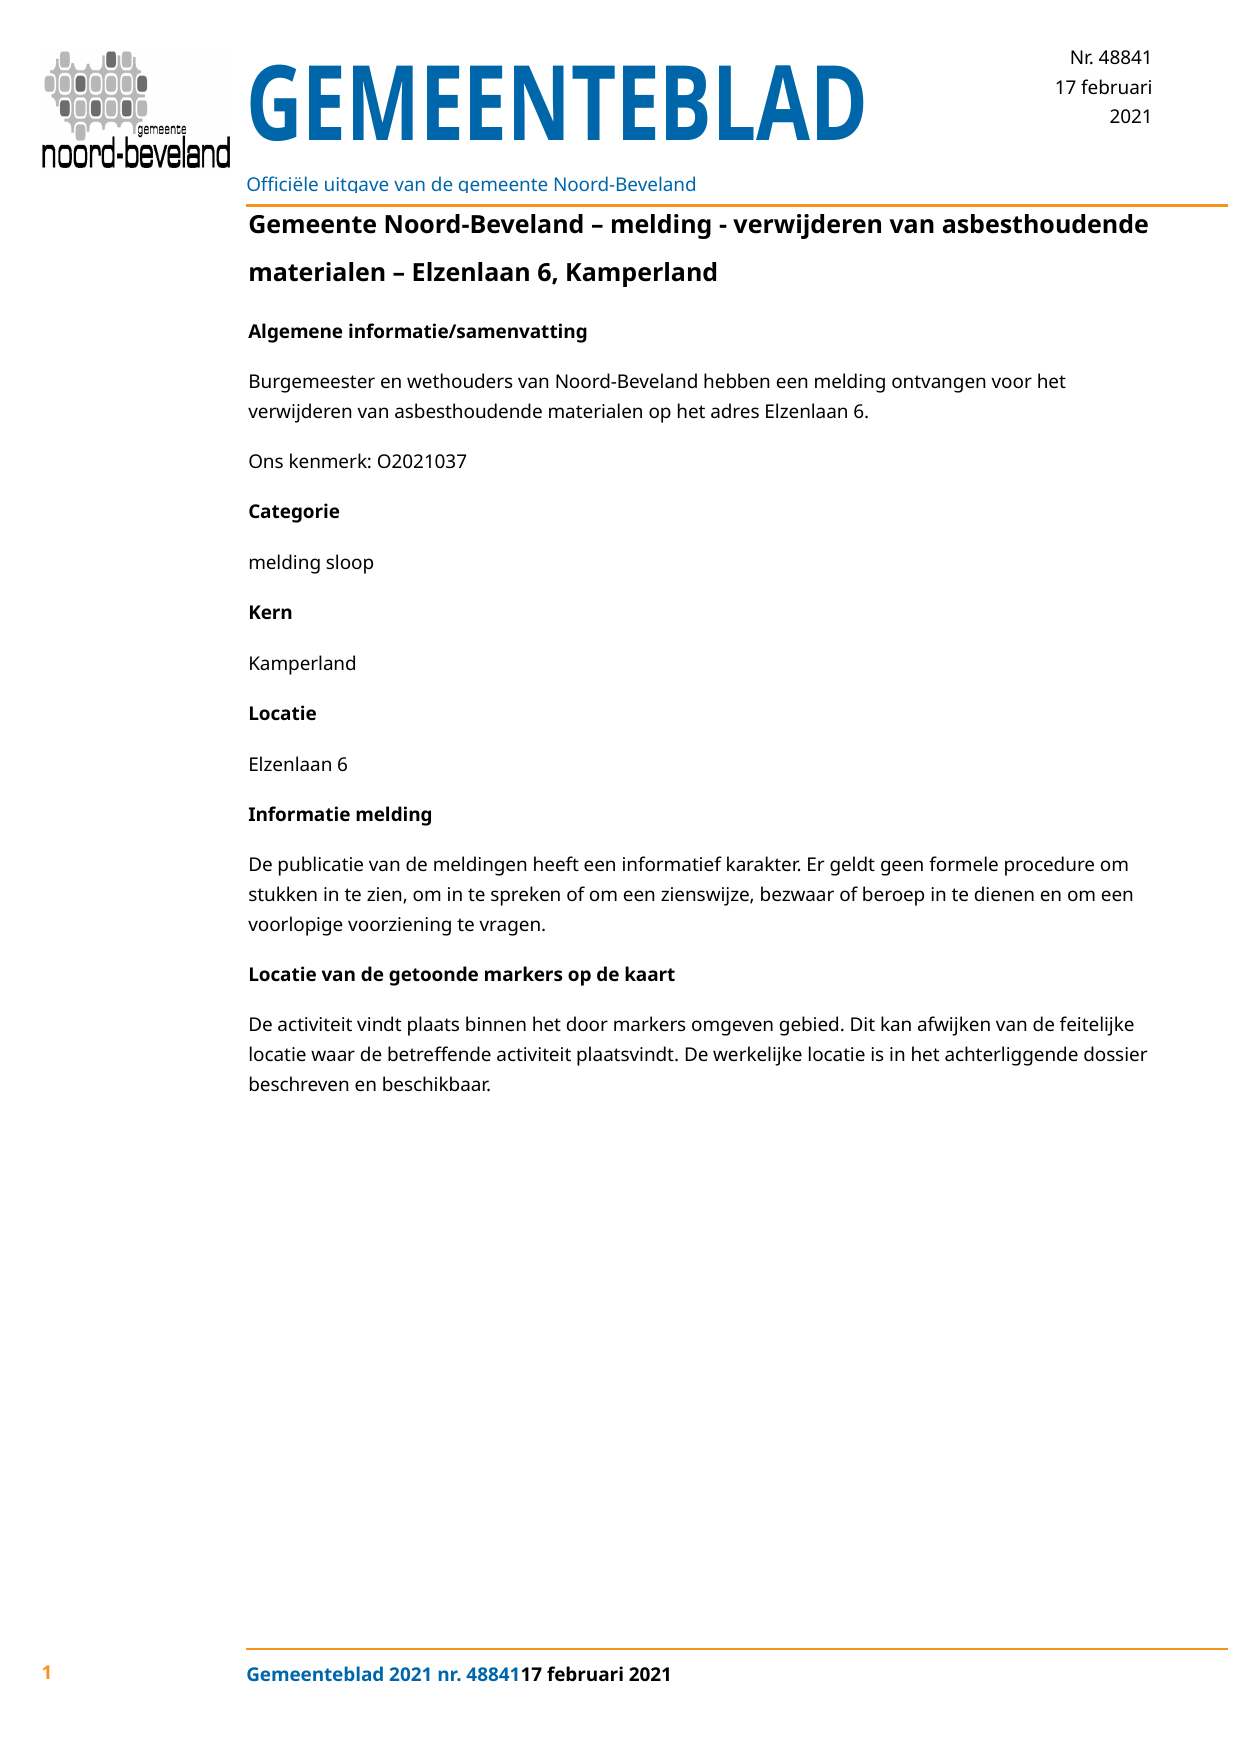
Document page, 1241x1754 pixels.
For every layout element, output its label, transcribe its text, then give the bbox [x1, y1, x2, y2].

text Elzenlaan 6 [248, 751, 1152, 777]
text Categorie [248, 499, 1152, 524]
text Locatie [248, 700, 1152, 726]
text Burgemeester en wethouders van Noord-Beveland hebben een melding ontvangen voor het verwijderen van asbesthoudende materialen op het adres Elzenlaan 6. [248, 368, 1152, 424]
text Ons kenmerk: O2021037 [248, 448, 1152, 474]
text Locatie van de getoonde markers op de kaart [248, 961, 1152, 987]
text Informatie melding [248, 801, 1152, 827]
text De activiteit vindt plaats binnen het door markers omgeven gebied. Dit kan afwijken van de feitelijke locatie waar de betreffende activiteit plaatsvindt. De werkelijke locatie is in het achterliggende dossier beschreven en beschikbaar. [248, 1012, 1152, 1097]
text Gemeente Noord-Beveland – melding - verwijderen van asbesthoudende materialen – Elzenlaan 6, Kamperland [248, 207, 1152, 288]
text Kern [248, 599, 1152, 625]
text Algemene informatie/samenvatting [248, 318, 1152, 344]
text Kamperland [248, 650, 1152, 676]
picture [41, 47, 231, 172]
text De publicatie van de meldingen heeft een informatief karakter. Er geldt geen formele procedure om stukken in te zien, om in te spreken of om een zienswijze, bezwaar of beroep in te dienen en om een voorlopige voorziening te vragen. [248, 852, 1152, 937]
text melding sloop [248, 549, 1152, 575]
